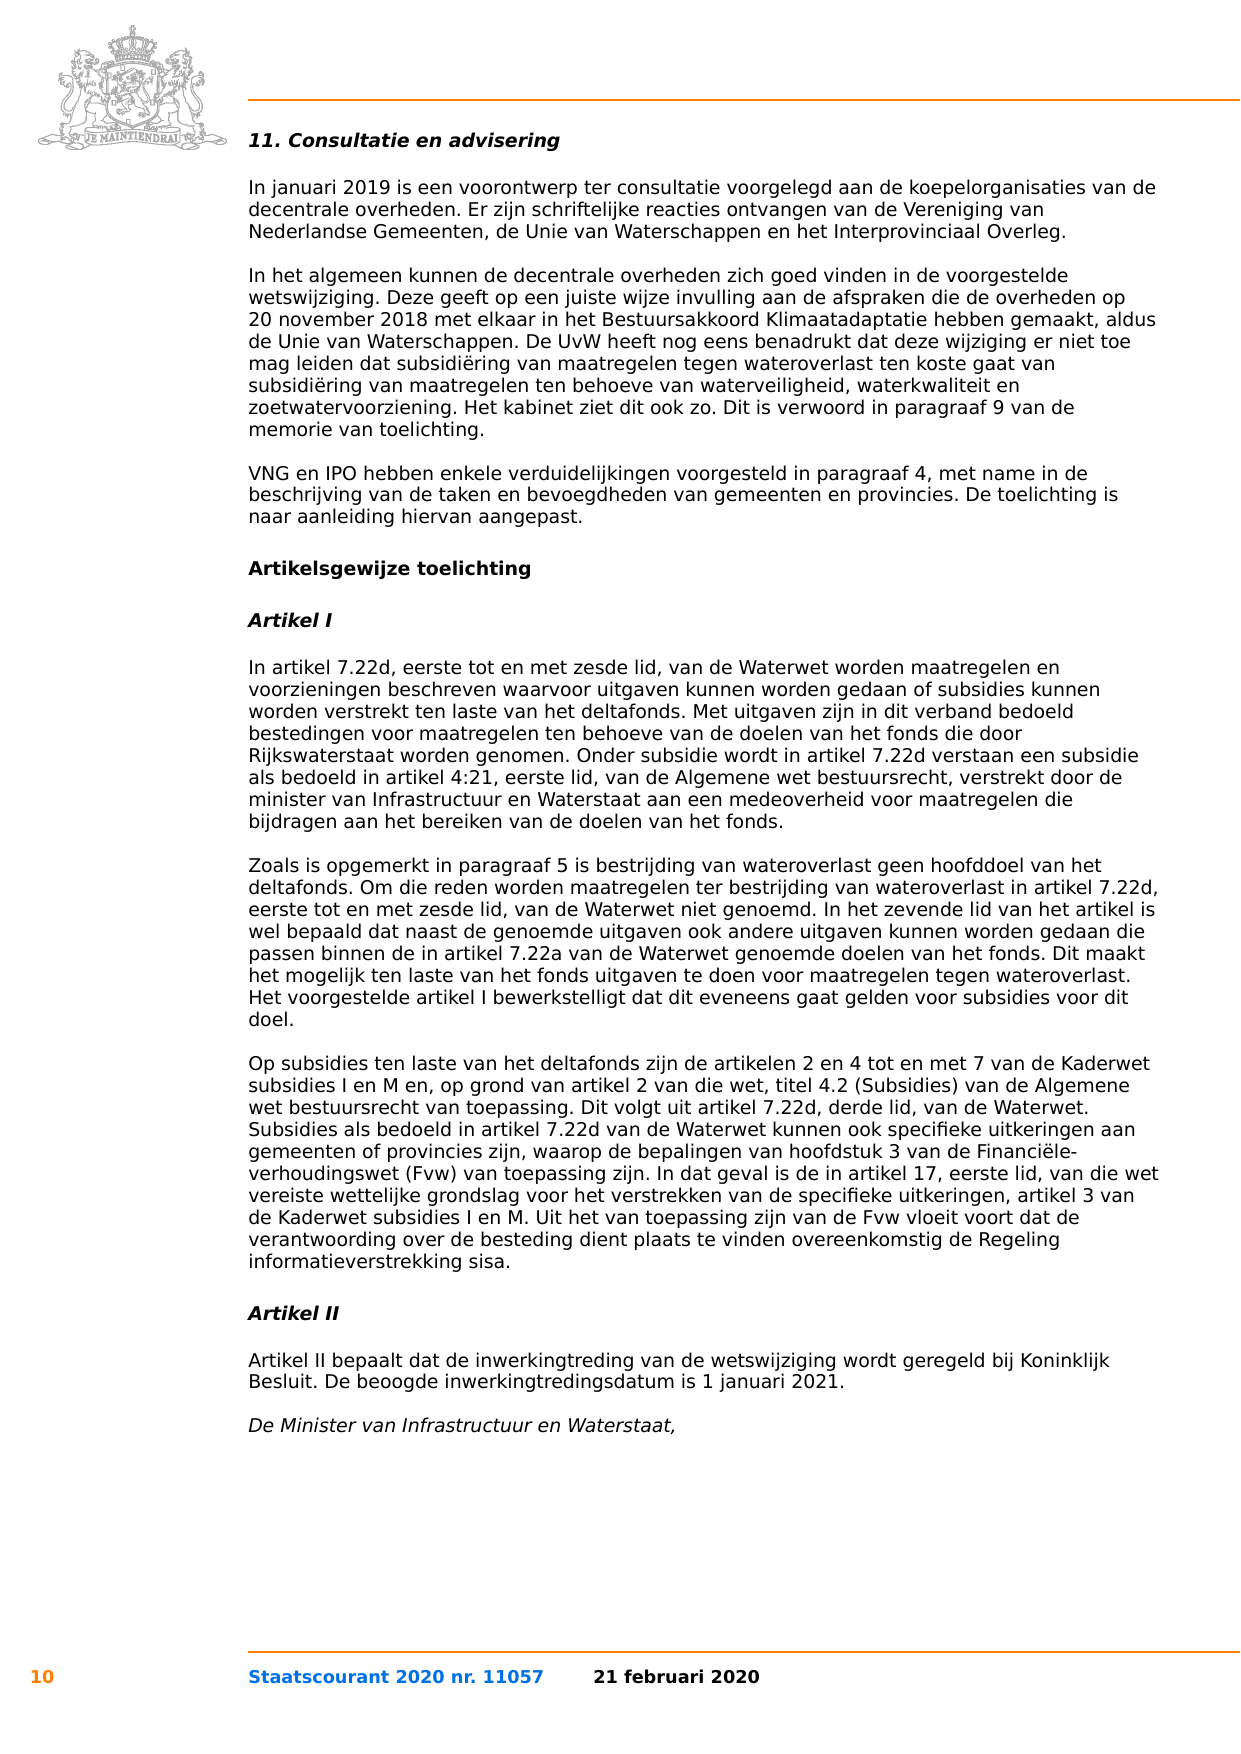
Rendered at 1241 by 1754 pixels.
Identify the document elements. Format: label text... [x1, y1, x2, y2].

text Op subsidies ten laste van het deltafonds zijn de artikelen 2 en 4 tot en met 7 van de Kaderwet subsidies I en M en, op grond van artikel 2 van die wet, titel 4.2 (Subsidies) van de Algemene wet bestuursrecht van toepassing. Dit volgt uit artikel 7.22d, derde lid, van de Waterwet. Subsidies als bedoeld in artikel 7.22d van de Waterwet kunnen ook specifieke uitkeringen aan gemeenten of provincies zijn, waarop de bepalingen van hoofdstuk 3 van de Financiële-verhoudingswet (Fvw) van toepassing zijn. In dat geval is de in artikel 17, eerste lid, van die wet vereiste wettelijke grondslag voor het verstrekken van de specifieke uitkeringen, artikel 3 van de Kaderwet subsidies I en M. Uit het van toepassing zijn van de Fvw vloeit voort dat de verantwoording over de besteding dient plaats te vinden overeenkomstig de Regeling informatieverstrekking sisa. [248, 1053, 1163, 1272]
text Zoals is opgemerkt in paragraaf 5 is bestrijding van wateroverlast geen hoofddoel van het deltafonds. Om die reden worden maatregelen ter bestrijding van wateroverlast in artikel 7.22d, eerste tot en met zesde lid, van de Waterwet niet genoemd. In het zevende lid van het artikel is wel bepaald dat naast de genoemde uitgaven ook andere uitgaven kunnen worden gedaan die passen binnen de in artikel 7.22a van de Waterwet genoemde doelen van het fonds. Dit maakt het mogelijk ten laste van het fonds uitgaven te doen voor maatregelen tegen wateroverlast. Het voorgestelde artikel I bewerkstelligt dat dit eveneens gaat gelden voor subsidies voor dit doel. [248, 855, 1163, 1031]
picture [38, 25, 227, 150]
text In artikel 7.22d, eerste tot en met zesde lid, van de Waterwet worden maatregelen en voorzieningen beschreven waarvoor uitgaven kunnen worden gedaan of subsidies kunnen worden verstrekt ten laste van het deltafonds. Met uitgaven zijn in dit verband bedoeld bestedingen voor maatregelen ten behoeve van de doelen van het fonds die door Rijkswaterstaat worden genomen. Onder subsidie wordt in artikel 7.22d verstaan een subsidie als bedoeld in artikel 4:21, eerste lid, van de Algemene wet bestuursrecht, verstrekt door de minister van Infrastructuur en Waterstaat aan een medeoverheid voor maatregelen die bijdragen aan het bereiken van de doelen van het fonds. [248, 657, 1163, 833]
subtitle Artikelsgewijze toelichting [248, 558, 1163, 580]
text In het algemeen kunnen de decentrale overheden zich goed vinden in de voorgestelde wetswijziging. Deze geeft op een juiste wijze invulling aan de afspraken die de overheden op 20 november 2018 met elkaar in het Bestuursakkoord Klimaatadaptatie hebben gemaakt, aldus de Unie van Waterschappen. De UvW heeft nog eens benadrukt dat deze wijziging er niet toe mag leiden dat subsidiëring van maatregelen tegen wateroverlast ten koste gaat van subsidiëring van maatregelen ten behoeve van waterveiligheid, waterkwaliteit en zoetwatervoorziening. Het kabinet ziet dit ook zo. Dit is verwoord in paragraaf 9 van de memorie van toelichting. [248, 265, 1163, 441]
text In januari 2019 is een voorontwerp ter consultatie voorgelegd aan de koepelorganisaties van de decentrale overheden. Er zijn schriftelijke reacties ontvangen van de Vereniging van Nederlandse Gemeenten, de Unie van Waterschappen en het Interprovinciaal Overleg. [248, 177, 1163, 243]
subtitle Artikel I [248, 610, 1163, 632]
text VNG en IPO hebben enkele verduidelijkingen voorgesteld in paragraaf 4, met name in de beschrijving van de taken en bevoegdheden van gemeenten en provincies. De toelichting is naar aanleiding hiervan aangepast. [248, 462, 1163, 528]
subtitle 11. Consultatie en advisering [248, 130, 1163, 152]
text Artikel II bepaalt dat de inwerkingtreding van de wetswijziging wordt geregeld bij Koninklijk Besluit. De beoogde inwerkingtredingsdatum is 1 januari 2021. [248, 1349, 1163, 1393]
subtitle Artikel II [248, 1302, 1163, 1324]
text De Minister van Infrastructuur en Waterstaat, [248, 1415, 1163, 1437]
